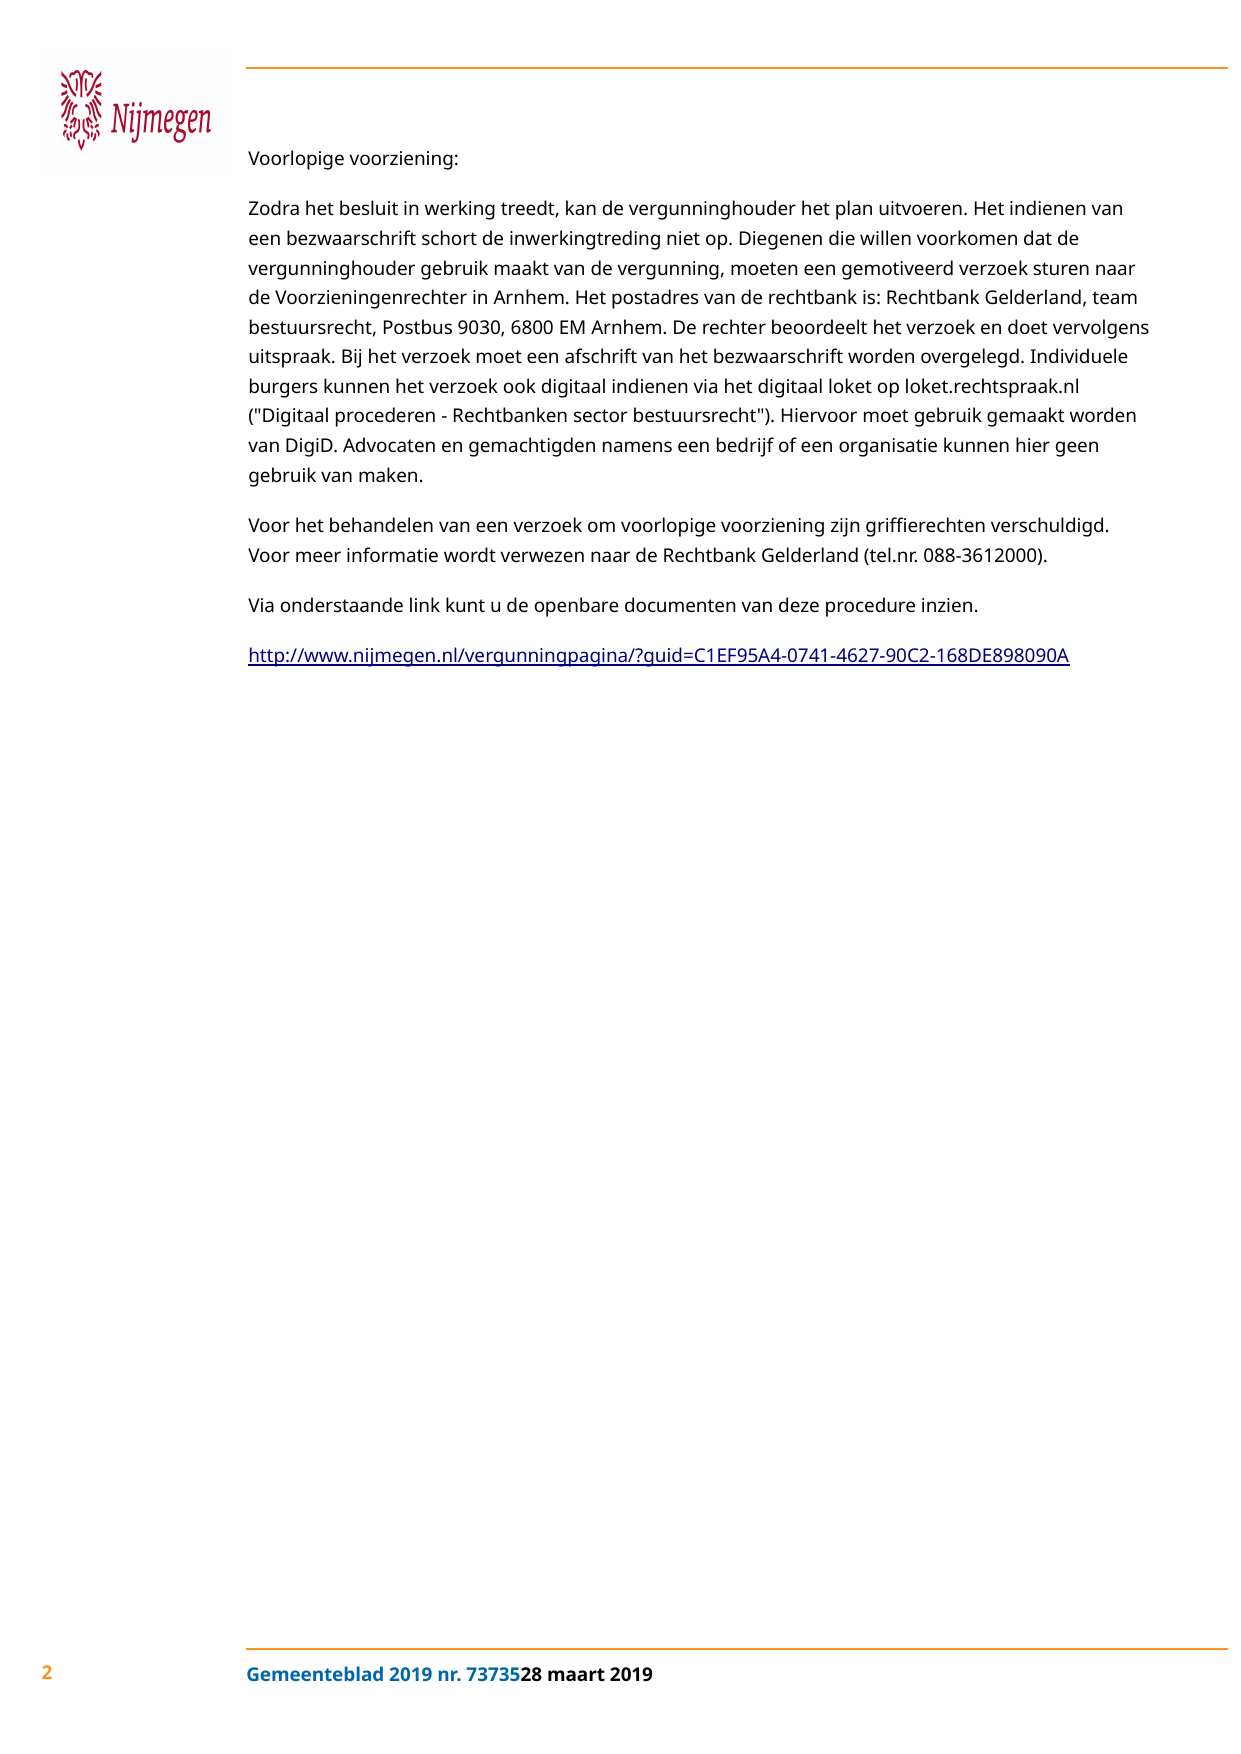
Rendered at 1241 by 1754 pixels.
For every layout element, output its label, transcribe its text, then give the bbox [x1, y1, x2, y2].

text Voor het behandelen van een verzoek om voorlopige voorziening zijn griffierechten verschuldigd. Voor meer informatie wordt verwezen naar de Rechtbank Gelderland (tel.nr. 088-3612000). [248, 512, 1152, 568]
picture [41, 47, 231, 172]
text Zodra het besluit in werking treedt, kan de vergunninghouder het plan uitvoeren. Het indienen van een bezwaarschrift schort de inwerkingtreding niet op. Diegenen die willen voorkomen dat de vergunninghouder gebruik maakt van de vergunning, moeten een gemotiveerd verzoek sturen naar de Voorzieningenrechter in Arnhem. Het postadres van de rechtbank is: Rechtbank Gelderland, team bestuursrecht, Postbus 9030, 6800 EM Arnhem. De rechter beoordeelt het verzoek en doet vervolgens uitspraak. Bij het verzoek moet een afschrift van het bezwaarschrift worden overgelegd. Individuele burgers kunnen het verzoek ook digitaal indienen via het digitaal loket op loket.rechtspraak.nl ("Digitaal procederen - Rechtbanken sector bestuursrecht"). Hiervoor moet gebruik gemaakt worden van DigiD. Advocaten en gemachtigden namens een bedrijf of een organisatie kunnen hier geen gebruik van maken. [248, 196, 1152, 488]
text http://www.nijmegen.nl/vergunningpagina/?guid=C1EF95A4-0741-4627-90C2-168DE898090A [248, 643, 1152, 668]
text Via onderstaande link kunt u de openbare documenten van deze procedure inzien. [248, 592, 1152, 618]
text Voorlopige voorziening: [248, 145, 1152, 171]
